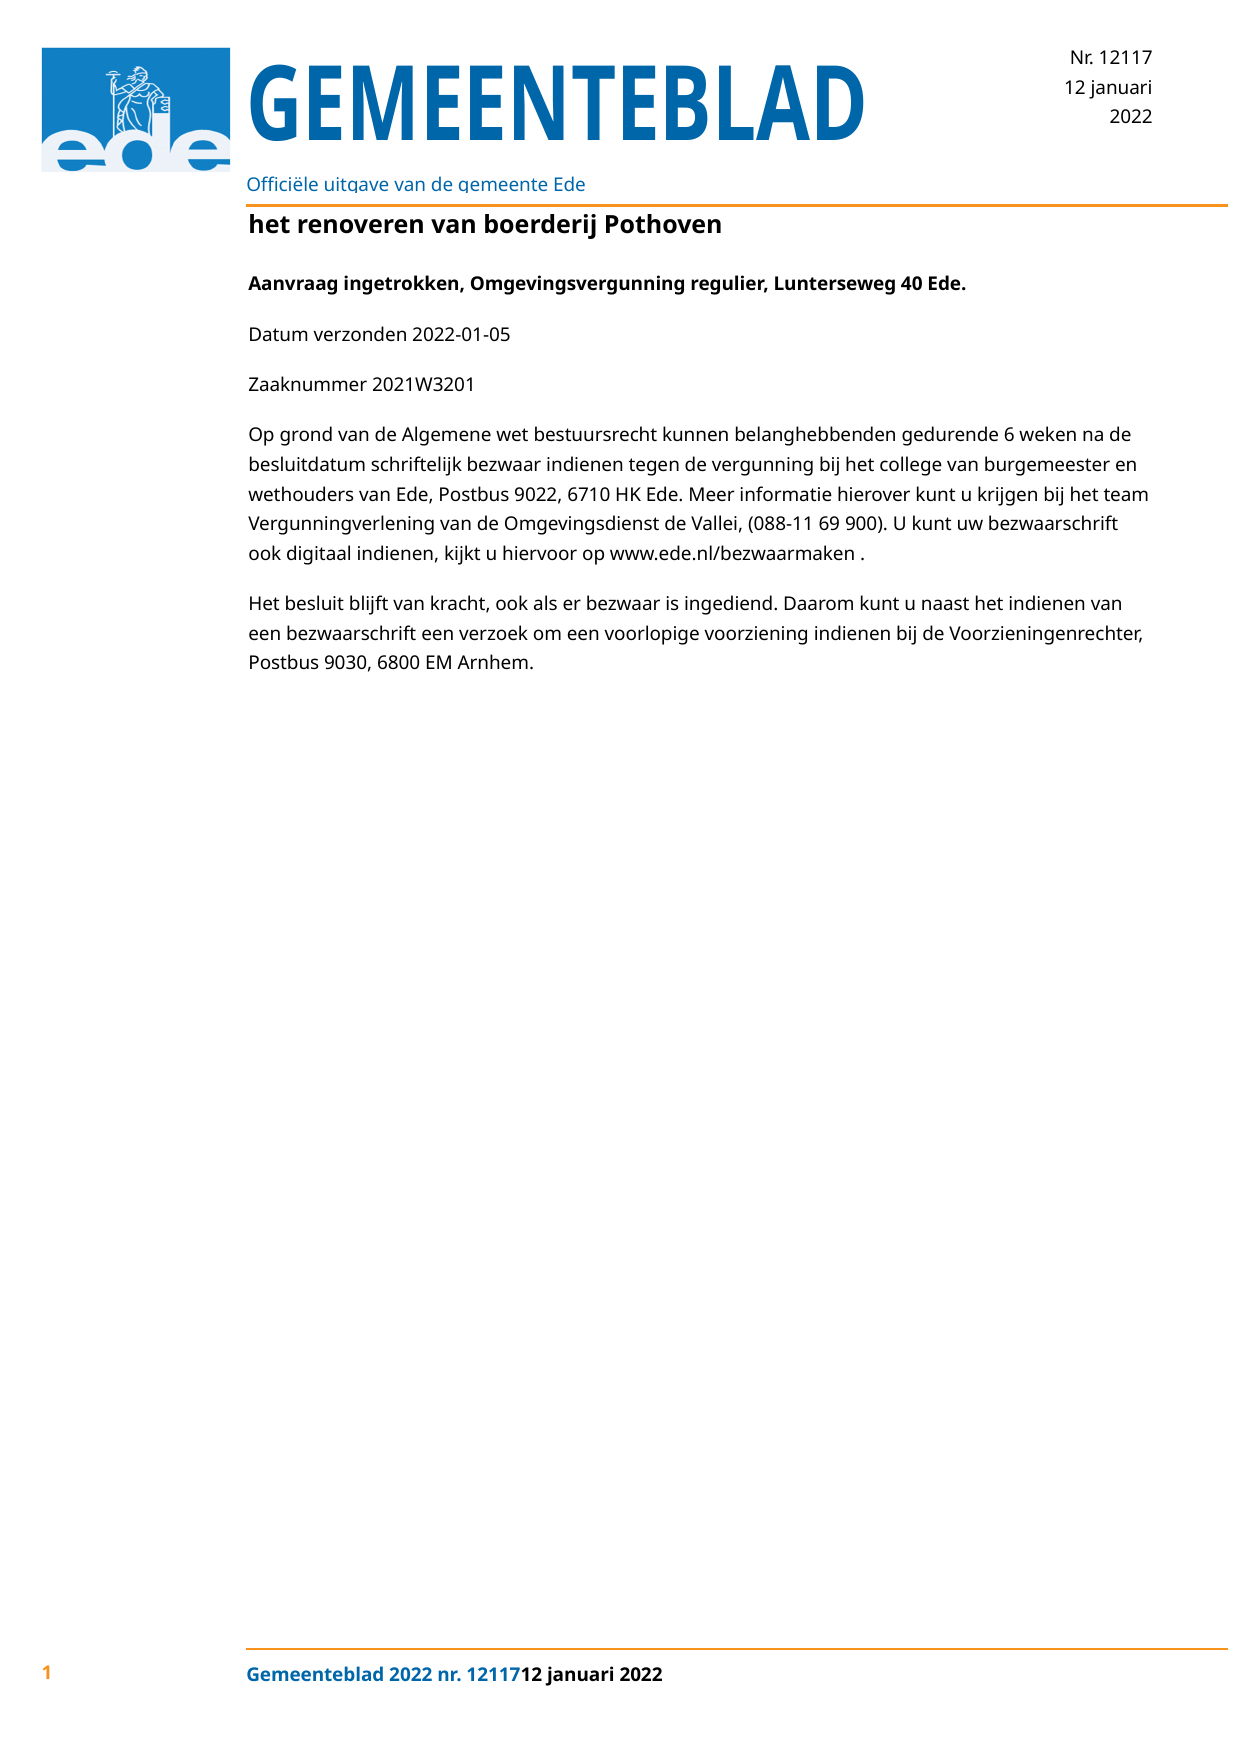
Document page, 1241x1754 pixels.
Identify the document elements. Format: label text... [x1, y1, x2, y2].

text Datum verzonden 2022-01-05 [248, 321, 1152, 346]
text Aanvraag ingetrokken, Omgevingsvergunning regulier, Lunterseweg 40 Ede. [248, 270, 1152, 296]
text het renoveren van boerderij Pothoven [248, 207, 1152, 241]
text Zaaknummer 2021W3201 [248, 371, 1152, 397]
text Op grond van de Algemene wet bestuursrecht kunnen belanghebbenden gedurende 6 weken na de besluitdatum schriftelijk bezwaar indienen tegen de vergunning bij het college van burgemeester en wethouders van Ede, Postbus 9022, 6710 HK Ede. Meer informatie hierover kunt u krijgen bij het team Vergunningverlening van de Omgevingsdienst de Vallei, (088-11 69 900). U kunt uw bezwaarschrift ook digitaal indienen, kijkt u hiervoor op www.ede.nl/bezwaarmaken . [248, 422, 1152, 566]
picture [41, 47, 231, 172]
text Het besluit blijft van kracht, ook als er bezwaar is ingediend. Daarom kunt u naast het indienen van een bezwaarschrift een verzoek om een voorlopige voorziening indienen bij de Voorzieningenrechter, Postbus 9030, 6800 EM Arnhem. [248, 590, 1152, 675]
